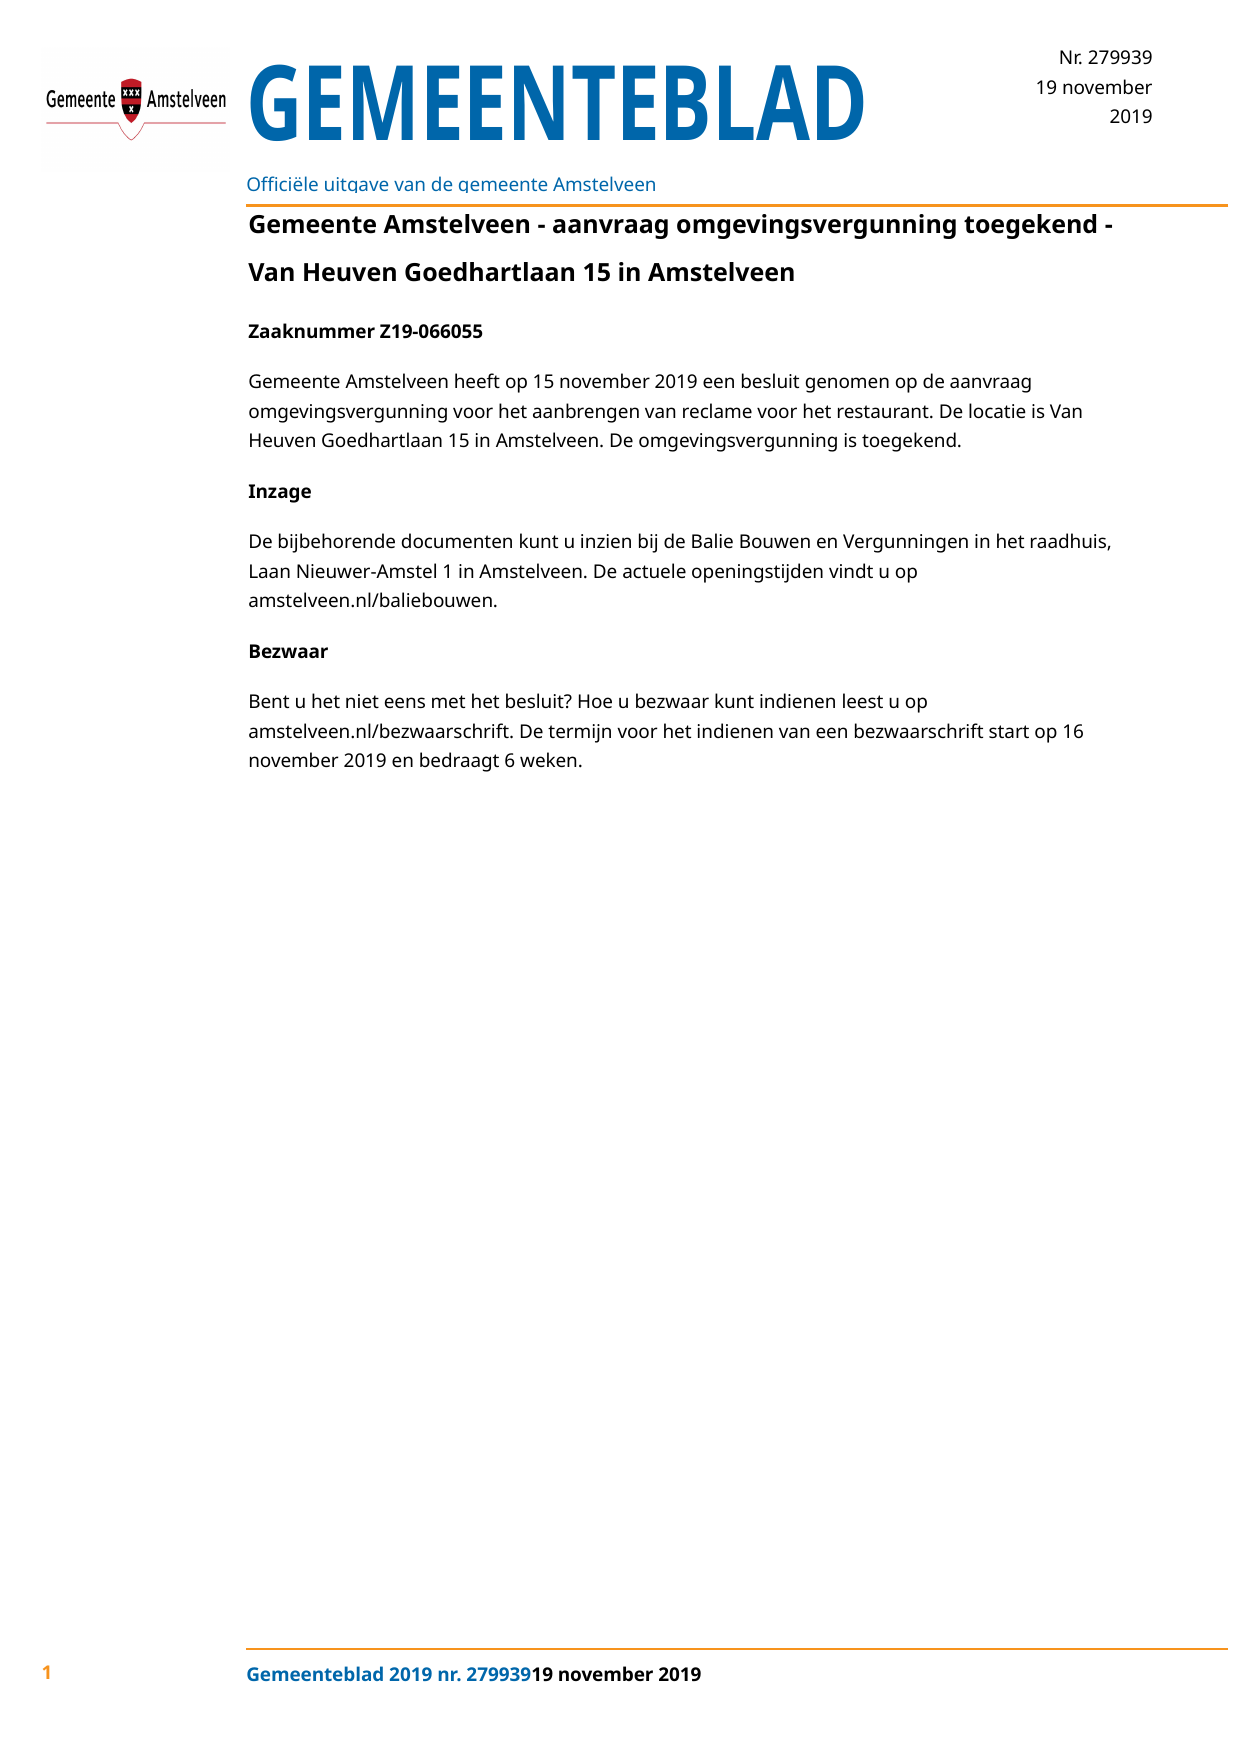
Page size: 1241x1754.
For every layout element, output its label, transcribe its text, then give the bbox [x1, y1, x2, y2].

text Bezwaar [248, 638, 1152, 664]
text De bijbehorende documenten kunt u inzien bij de Balie Bouwen en Vergunningen in het raadhuis, Laan Nieuwer-Amstel 1 in Amstelveen. De actuele openingstijden vindt u op amstelveen.nl/baliebouwen. [248, 528, 1152, 613]
text Zaaknummer Z19-066055 [248, 318, 1152, 344]
text Gemeente Amstelveen - aanvraag omgevingsvergunning toegekend - Van Heuven Goedhartlaan 15 in Amstelveen [248, 207, 1152, 288]
text Bent u het niet eens met het besluit? Hoe u bezwaar kunt indienen leest u op amstelveen.nl/bezwaarschrift. De termijn voor het indienen van een bezwaarschrift start op 16 november 2019 en bedraagt 6 weken. [248, 688, 1152, 773]
text Inzage [248, 478, 1152, 504]
picture [41, 47, 231, 172]
text Gemeente Amstelveen heeft op 15 november 2019 een besluit genomen op de aanvraag omgevingsvergunning voor het aanbrengen van reclame voor het restaurant. De locatie is Van Heuven Goedhartlaan 15 in Amstelveen. De omgevingsvergunning is toegekend. [248, 368, 1152, 453]
